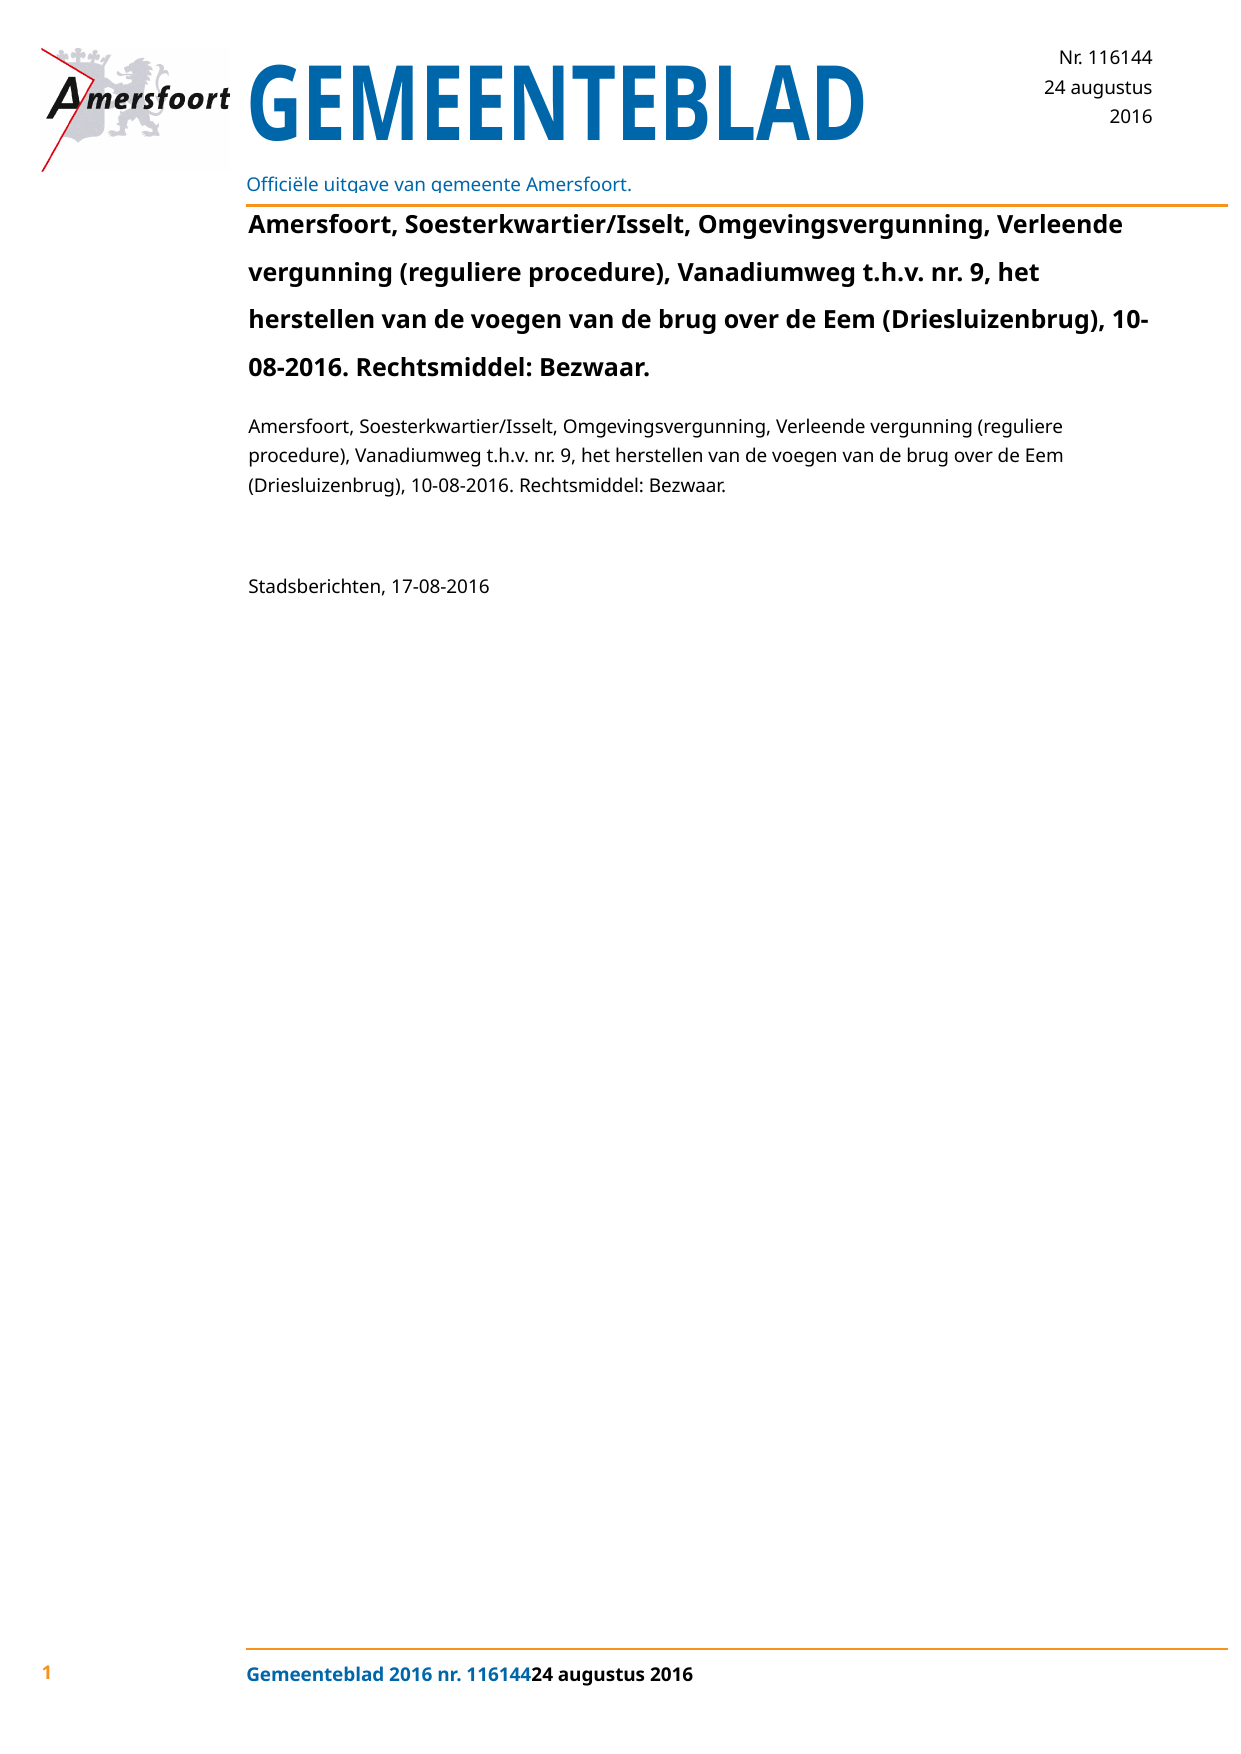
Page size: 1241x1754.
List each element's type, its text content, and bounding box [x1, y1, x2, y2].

text Stadsberichten, 17-08-2016 [248, 573, 1152, 599]
text Amersfoort, Soesterkwartier/Isselt, Omgevingsvergunning, Verleende vergunning (reguliere procedure), Vanadiumweg t.h.v. nr. 9, het herstellen van de voegen van de brug over de Eem (Driesluizenbrug), 10-08-2016. Rechtsmiddel: Bezwaar. [248, 207, 1152, 384]
text Amersfoort, Soesterkwartier/Isselt, Omgevingsvergunning, Verleende vergunning (reguliere procedure), Vanadiumweg t.h.v. nr. 9, het herstellen van de voegen van de brug over de Eem (Driesluizenbrug), 10-08-2016. Rechtsmiddel: Bezwaar. [248, 413, 1152, 498]
picture [41, 47, 231, 172]
